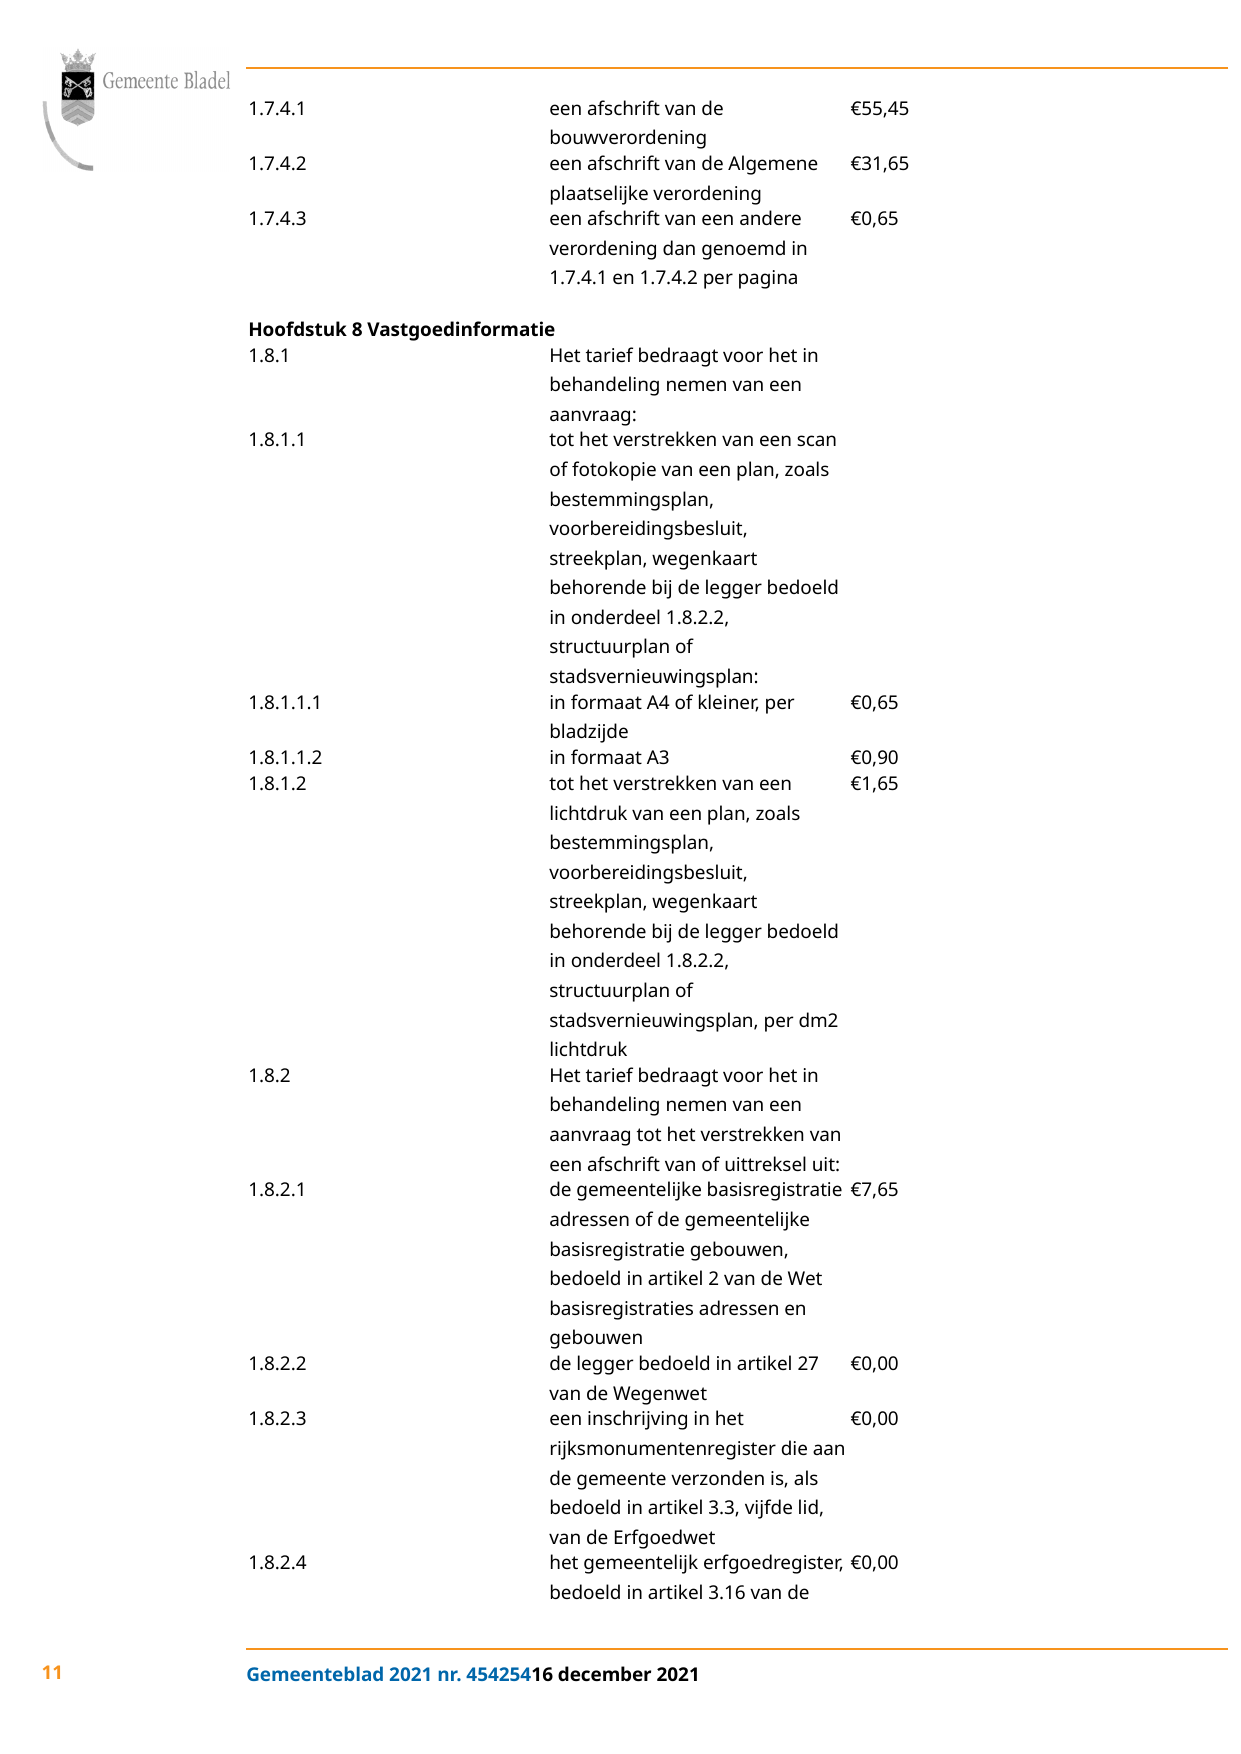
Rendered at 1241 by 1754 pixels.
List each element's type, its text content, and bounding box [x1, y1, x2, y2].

table_cell 1.7.4.3 [248, 205, 549, 290]
table_cell €55,45 [850, 95, 1152, 150]
table_cell 1.8.1 [248, 342, 549, 427]
table_cell 1.8.1.1.2 [248, 744, 549, 770]
table_cell €1,65 [850, 770, 1152, 1062]
table_cell [850, 427, 1152, 689]
table_cell €0,00 [850, 1550, 1152, 1605]
table_cell 1.8.2 [248, 1062, 549, 1177]
table_cell 1.7.4.1 [248, 95, 549, 150]
table_cell 1.8.1.2 [248, 770, 549, 1062]
table_cell [850, 1062, 1152, 1177]
table_cell tot het verstrekken van een scan of fotokopie van een plan, zoals bestemmingsplan, voorbereidingsbesluit, streekplan, wegenkaart behorende bij de legger bedoeld in onderdeel 1.8.2.2, structuurplan of stadsvernieuwingsplan: [549, 427, 850, 689]
table_cell [850, 316, 1152, 342]
table_cell 1.8.2.4 [248, 1550, 549, 1605]
table_cell een afschrift van een andere verordening dan genoemd in 1.7.4.1 en 1.7.4.2 per pagina [549, 205, 850, 290]
table_cell 1.7.4.2 [248, 150, 549, 205]
table_cell een afschrift van de Algemene plaatselijke verordening [549, 150, 850, 205]
picture [41, 47, 231, 172]
table_cell €0,65 [850, 689, 1152, 744]
table_cell Het tarief bedraagt voor het in behandeling nemen van een aanvraag tot het verstrekken van een afschrift van of uittreksel uit: [549, 1062, 850, 1177]
table_cell [850, 342, 1152, 427]
table_cell het gemeentelijk erfgoedregister, bedoeld in artikel 3.16 van de [549, 1550, 850, 1605]
table_cell de legger bedoeld in artikel 27 van de Wegenwet [549, 1350, 850, 1406]
table_cell €0,90 [850, 744, 1152, 770]
table_cell een afschrift van de bouwverordening [549, 95, 850, 150]
table_cell [850, 290, 1152, 316]
table_cell een inschrijving in het rijksmonumentenregister die aan de gemeente verzonden is, als bedoeld in artikel 3.3, vijfde lid, van de Erfgoedwet [549, 1406, 850, 1549]
table_cell €7,65 [850, 1177, 1152, 1350]
table_cell [248, 290, 549, 316]
table_cell €0,00 [850, 1350, 1152, 1406]
table_cell in formaat A3 [549, 744, 850, 770]
table_cell in formaat A4 of kleiner, per bladzijde [549, 689, 850, 744]
table_cell [549, 290, 850, 316]
table_cell tot het verstrekken van een lichtdruk van een plan, zoals bestemmingsplan, voorbereidingsbesluit, streekplan, wegenkaart behorende bij de legger bedoeld in onderdeel 1.8.2.2, structuurplan of stadsvernieuwingsplan, per dm2 lichtdruk [549, 770, 850, 1062]
table_cell €0,00 [850, 1406, 1152, 1549]
table_cell de gemeentelijke basisregistratie adressen of de gemeentelijke basisregistratie gebouwen, bedoeld in artikel 2 van de Wet basisregistraties adressen en gebouwen [549, 1177, 850, 1350]
table_cell 1.8.2.3 [248, 1406, 549, 1549]
table_cell 1.8.2.2 [248, 1350, 549, 1406]
table_cell Hoofdstuk 8 Vastgoedinformatie [248, 316, 850, 342]
table_cell 1.8.1.1 [248, 427, 549, 689]
table_cell Het tarief bedraagt voor het in behandeling nemen van een aanvraag: [549, 342, 850, 427]
table_cell €31,65 [850, 150, 1152, 205]
table_cell 1.8.1.1.1 [248, 689, 549, 744]
table_cell 1.8.2.1 [248, 1177, 549, 1350]
table_cell €0,65 [850, 205, 1152, 290]
